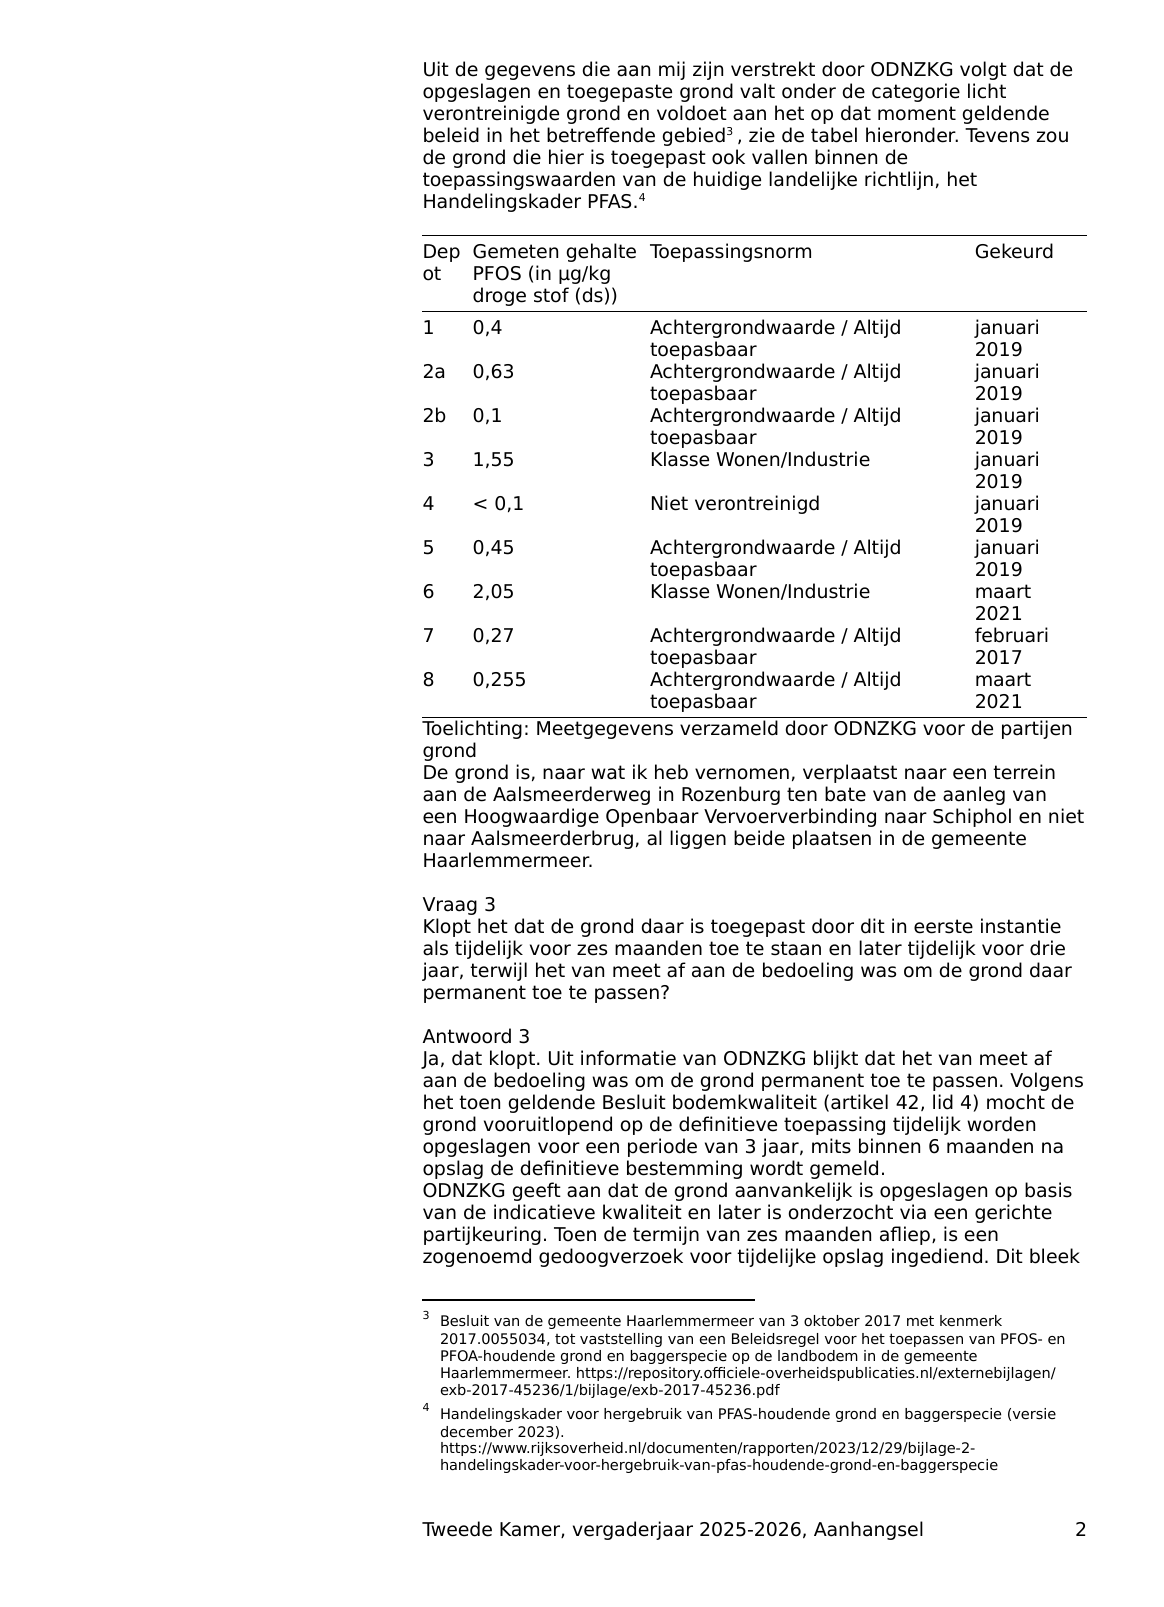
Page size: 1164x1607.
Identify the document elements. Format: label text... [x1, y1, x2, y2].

table_cell 2b [422, 405, 467, 449]
table_cell januari 2019 [969, 537, 1087, 581]
table_cell 8 [422, 669, 467, 717]
table_cell Achtergrondwaarde / Altijd toepasbaar [644, 312, 968, 361]
table_cell 2,05 [467, 581, 644, 624]
table_cell februari 2017 [969, 625, 1087, 668]
text Uit de gegevens die aan mij zijn verstrekt door ODNZKG volgt dat de opgeslagen en toegepaste grond valt onder de categorie licht verontreinigde grond en voldoet aan het op dat moment geldende beleid in het betreffende gebied, zie de tabel hieronder. Tevens zou de grond die hier is toegepast ook vallen binnen de toepassingswaarden van de huidige landelijke richtlijn, het Handelingskader PFAS. [422, 59, 1087, 213]
table_cell 0,255 [467, 669, 644, 717]
text De grond is, naar wat ik heb vernomen, verplaatst naar een terrein aan de Aalsmeerderweg in Rozenburg ten bate van de aanleg van een Hoogwaardige Openbaar Vervoerverbinding naar Schiphol en niet naar Aalsmeerderbrug, al liggen beide plaatsen in de gemeente Haarlemmermeer. [422, 762, 1087, 872]
table_cell 1 [422, 312, 467, 361]
table_cell 0,45 [467, 537, 644, 581]
table_header Gekeurd [969, 236, 1087, 311]
text ODNZKG geeft aan dat de grond aanvankelijk is opgeslagen op basis van de indicatieve kwaliteit en later is onderzocht via een gerichte partijkeuring. Toen de termijn van zes maanden afliep, is een zogenoemd gedoogverzoek voor tijdelijke opslag ingediend. Dit bleek [422, 1180, 1087, 1268]
table_cell 2a [422, 361, 467, 405]
table_cell 6 [422, 581, 467, 624]
table_cell 4 [422, 493, 467, 537]
table_cell Achtergrondwaarde / Altijd toepasbaar [644, 625, 968, 668]
table_cell 1,55 [467, 449, 644, 493]
table_cell Achtergrondwaarde / Altijd toepasbaar [644, 537, 968, 581]
text Klopt het dat de grond daar is toegepast door dit in eerste instantie als tijdelijk voor zes maanden toe te staan en later tijdelijk voor drie jaar, terwijl het van meet af aan de bedoeling was om de grond daar permanent toe te passen? [422, 916, 1087, 1004]
table_cell 7 [422, 625, 467, 668]
table_cell Achtergrondwaarde / Altijd toepasbaar [644, 361, 968, 405]
text Besluit van de gemeente Haarlemmermeer van 3 oktober 2017 met kenmerk 2017.0055034, tot vaststelling van een Beleidsregel voor het toepassen van PFOS- en PFOA-houdende grond en baggerspecie op de landbodem in de gemeente Haarlemmermeer. https://repository.officiele-overheidspublicaties.nl/externebijlagen/exb-2017-45236/1/bijlage/exb-2017-45236.pdf [422, 1309, 1087, 1399]
table_cell januari 2019 [969, 405, 1087, 449]
text Handelingskader voor hergebruik van PFAS-houdende grond en baggerspecie (versie december 2023). https://www.rijksoverheid.nl/documenten/rapporten/2023/12/29/bijlage-2-handelingskader-voor-hergebruik-van-pfas-houdende-grond-en-baggerspecie [422, 1402, 1087, 1474]
text Antwoord 3 [422, 1026, 1087, 1048]
table_cell 5 [422, 537, 467, 581]
table_cell Achtergrondwaarde / Altijd toepasbaar [644, 669, 968, 717]
table_cell 3 [422, 449, 467, 493]
table_cell Toelichting: Meetgegevens verzameld door ODNZKG voor de partijen grond [422, 718, 1087, 762]
table_cell Achtergrondwaarde / Altijd toepasbaar [644, 405, 968, 449]
table_cell 0,1 [467, 405, 644, 449]
table_cell maart 2021 [969, 669, 1087, 717]
table_cell januari 2019 [969, 361, 1087, 405]
table_cell Niet verontreinigd [644, 493, 968, 537]
table_cell 0,27 [467, 625, 644, 668]
table_cell januari 2019 [969, 449, 1087, 493]
table_cell 0,4 [467, 312, 644, 361]
table_cell < 0,1 [467, 493, 644, 537]
table_cell Klasse Wonen/Industrie [644, 449, 968, 493]
table_cell Klasse Wonen/Industrie [644, 581, 968, 624]
table_cell maart 2021 [969, 581, 1087, 624]
text Ja, dat klopt. Uit informatie van ODNZKG blijkt dat het van meet af aan de bedoeling was om de grond permanent toe te passen. Volgens het toen geldende Besluit bodemkwaliteit (artikel 42, lid 4) mocht de grond vooruitlopend op de definitieve toepassing tijdelijk worden opgeslagen voor een periode van 3 jaar, mits binnen 6 maanden na opslag de definitieve bestemming wordt gemeld. [422, 1048, 1087, 1180]
table_cell januari 2019 [969, 493, 1087, 537]
text Vraag 3 [422, 894, 1087, 916]
table_header Depot [422, 236, 467, 311]
table_header Toepassingsnorm [644, 236, 968, 311]
table_cell januari 2019 [969, 312, 1087, 361]
table_cell 0,63 [467, 361, 644, 405]
table_header Gemeten gehalte PFOS (in µg/kg droge stof (ds)) [467, 236, 644, 311]
